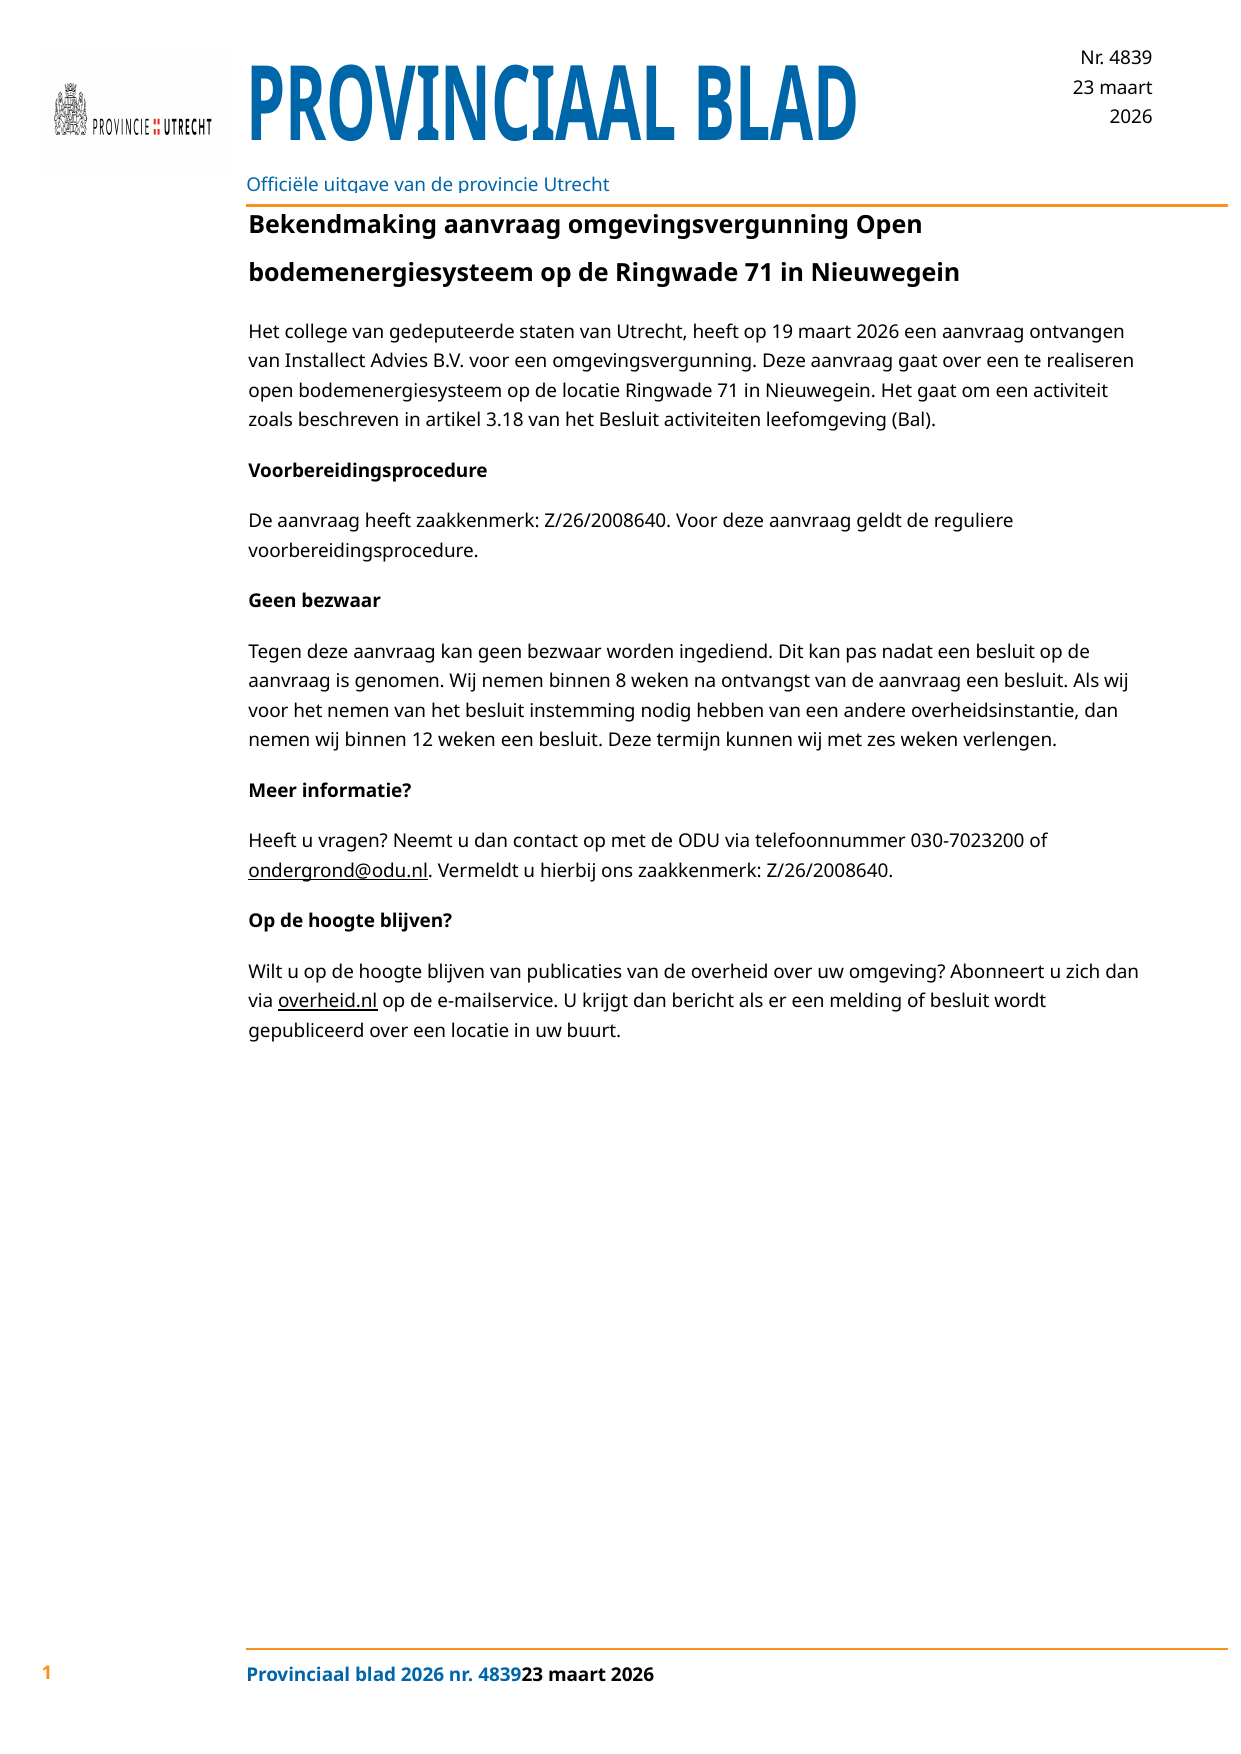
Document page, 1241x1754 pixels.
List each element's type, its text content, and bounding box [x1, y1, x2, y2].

text Bekendmaking aanvraag omgevingsvergunning Open bodemenergiesysteem op de Ringwade 71 in Nieuwegein [248, 207, 1152, 288]
text Geen bezwaar [248, 587, 1152, 613]
text Wilt u op de hoogte blijven van publicaties van de overheid over uw omgeving? Abonneert u zich dan via overheid.nl op de e-mailservice. U krijgt dan bericht als er een melding of besluit wordt gepubliceerd over een locatie in uw buurt. [248, 958, 1152, 1043]
text Meer informatie? [248, 777, 1152, 803]
text Tegen deze aanvraag kan geen bezwaar worden ingediend. Dit kan pas nadat een besluit op de aanvraag is genomen. Wij nemen binnen 8 weken na ontvangst van de aanvraag een besluit. Als wij voor het nemen van het besluit instemming nodig hebben van een andere overheidsinstantie, dan nemen wij binnen 12 weken een besluit. Deze termijn kunnen wij met zes weken verlengen. [248, 638, 1152, 752]
picture [41, 47, 231, 172]
text Op de hoogte blijven? [248, 907, 1152, 933]
text Heeft u vragen? Neemt u dan contact op met de ODU via telefoonnummer 030-7023200 of ondergrond@odu.nl. Vermeldt u hierbij ons zaakkenmerk: Z/26/2008640. [248, 827, 1152, 883]
text Voorbereidingsprocedure [248, 457, 1152, 483]
text Het college van gedeputeerde staten van Utrecht, heeft op 19 maart 2026 een aanvraag ontvangen van Installect Advies B.V. voor een omgevingsvergunning. Deze aanvraag gaat over een te realiseren open bodemenergiesysteem op de locatie Ringwade 71 in Nieuwegein. Het gaat om een activiteit zoals beschreven in artikel 3.18 van het Besluit activiteiten leefomgeving (Bal). [248, 318, 1152, 432]
text De aanvraag heeft zaakkenmerk: Z/26/2008640. Voor deze aanvraag geldt de reguliere voorbereidingsprocedure. [248, 507, 1152, 563]
